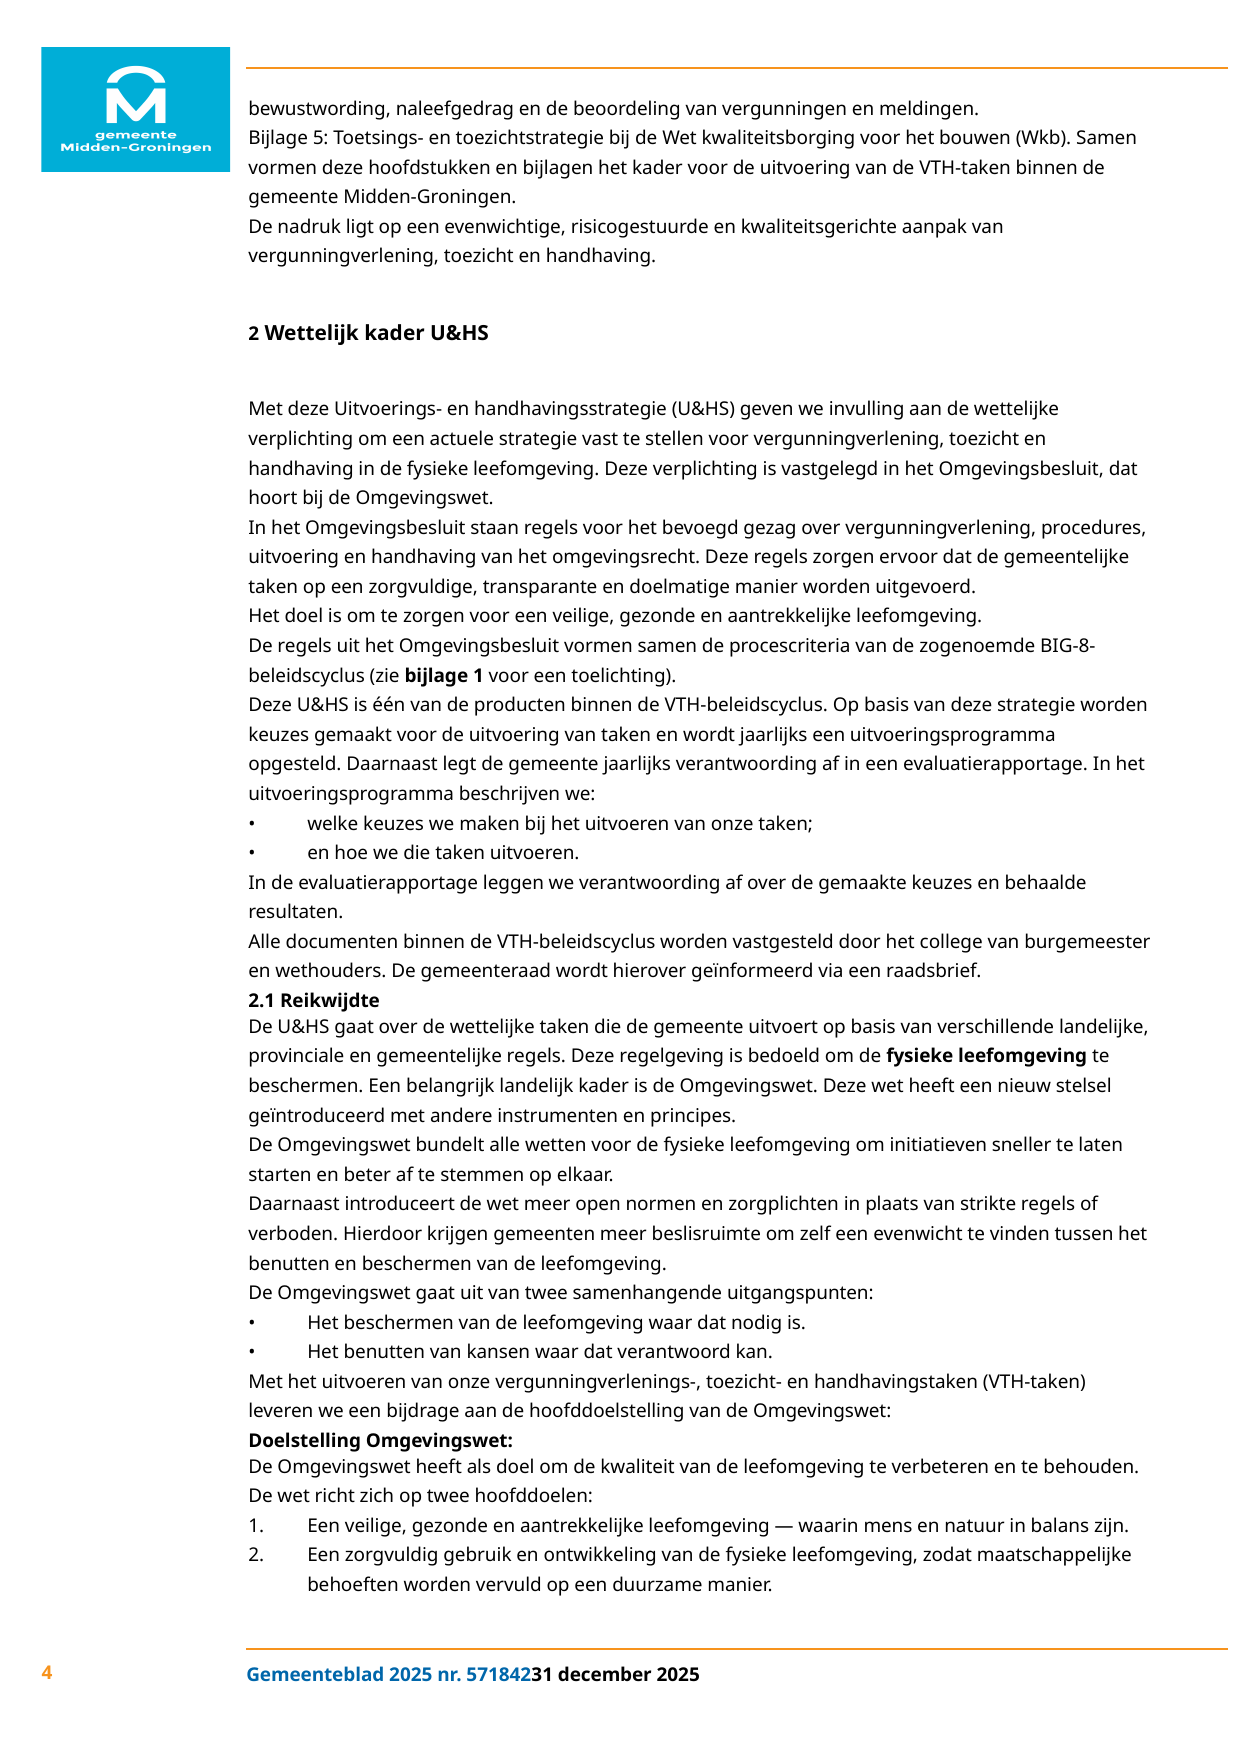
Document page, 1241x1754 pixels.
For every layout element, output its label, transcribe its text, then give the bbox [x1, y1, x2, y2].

text Doelstelling Omgevingswet: [248, 1427, 1152, 1453]
text Bijlage 5: Toetsings- en toezichtstrategie bij de Wet kwaliteitsborging voor het bouwen (Wkb). Samen vormen deze hoofdstukken en bijlagen het kader voor de uitvoering van de VTH-taken binnen de gemeente Midden-Groningen. [248, 124, 1152, 209]
text 2.1 Reikwijdte [248, 987, 1152, 1013]
text 2 Wettelijk kader U&HS [248, 318, 1152, 346]
text Daarnaast introduceert de wet meer open normen en zorgplichten in plaats van strikte regels of verboden. Hierdoor krijgen gemeenten meer beslisruimte om zelf een evenwicht te vinden tussen het benutten en beschermen van de leefomgeving. [248, 1191, 1152, 1275]
text Met deze Uitvoerings- en handhavingsstrategie (U&HS) geven we invulling aan de wettelijke verplichting om een actuele strategie vast te stellen voor vergunningverlening, toezicht en handhaving in de fysieke leefomgeving. Deze verplichting is vastgelegd in het Omgevingsbesluit, dat hoort bij de Omgevingswet. [248, 396, 1152, 510]
list Het beschermen van de leefomgeving waar dat nodig is. [248, 1309, 1152, 1334]
text Met het uitvoeren van onze vergunningverlenings-, toezicht- en handhavingstaken (VTH-taken) leveren we een bijdrage aan de hoofddoelstelling van de Omgevingswet: [248, 1368, 1152, 1423]
text Het doel is om te zorgen voor een veilige, gezonde en aantrekkelijke leefomgeving. [248, 603, 1152, 628]
list Een veilige, gezonde en aantrekkelijke leefomgeving — waarin mens en natuur in balans zijn. [248, 1512, 1152, 1538]
list Een zorgvuldig gebruik en ontwikkeling van de fysieke leefomgeving, zodat maatschappelijke behoeften worden vervuld op een duurzame manier. [248, 1542, 1152, 1597]
text Alle documenten binnen de VTH-beleidscyclus worden vastgesteld door het college van burgemeester en wethouders. De gemeenteraad wordt hierover geïnformeerd via een raadsbrief. [248, 928, 1152, 983]
text De Omgevingswet gaat uit van twee samenhangende uitgangspunten: [248, 1279, 1152, 1305]
picture [107, 89, 165, 122]
text Deze U&HS is één van de producten binnen de VTH-beleidscyclus. Op basis van deze strategie worden keuzes gemaakt voor de uitvoering van taken en wordt jaarlijks een uitvoeringsprogramma opgesteld. Daarnaast legt de gemeente jaarlijks verantwoording af in een evaluatierapportage. In het uitvoeringsprogramma beschrijven we: [248, 691, 1152, 806]
list welke keuzes we maken bij het uitvoeren van onze taken; [248, 810, 1152, 836]
picture [108, 66, 164, 82]
picture [184, 146, 190, 153]
text De Omgevingswet bundelt alle wetten voor de fysieke leefomgeving om initiatieven sneller te laten starten en beter af te stemmen op elkaar. [248, 1131, 1152, 1187]
text De regels uit het Omgevingsbesluit vormen samen de procescriteria van de zogenoemde BIG-8-beleidscyclus (zie bijlage 1 voor een toelichting). [248, 632, 1152, 688]
text De nadruk ligt op een evenwichtige, risicogestuurde en kwaliteitsgerichte aanpak van vergunningverlening, toezicht en handhaving. [248, 213, 1152, 268]
text De Omgevingswet heeft als doel om de kwaliteit van de leefomgeving te verbeteren en te behouden. De wet richt zich op twee hoofddoelen: [248, 1453, 1152, 1508]
list en hoe we die taken uitvoeren. [248, 839, 1152, 865]
text In het Omgevingsbesluit staan regels voor het bevoegd gezag over vergunningverlening, procedures, uitvoering en handhaving van het omgevingsrecht. Deze regels zorgen ervoor dat de gemeentelijke taken op een zorgvuldige, transparante en doelmatige manier worden uitgevoerd. [248, 514, 1152, 599]
list Het benutten van kansen waar dat verantwoord kan. [248, 1338, 1152, 1364]
text De U&HS gaat over de wettelijke taken die de gemeente uitvoert op basis van verschillende landelijke, provinciale en gemeentelijke regels. Deze regelgeving is bedoeld om de fysieke leefomgeving te beschermen. Een belangrijk landelijk kader is de Omgevingswet. Deze wet heeft een nieuw stelsel geïntroduceerd met andere instrumenten en principes. [248, 1013, 1152, 1127]
text In de evaluatierapportage leggen we verantwoording af over de gemaakte keuzes en behaalde resultaten. [248, 869, 1152, 924]
text bewustwording, naleefgedrag en de beoordeling van vergunningen en meldingen. [248, 95, 1152, 121]
